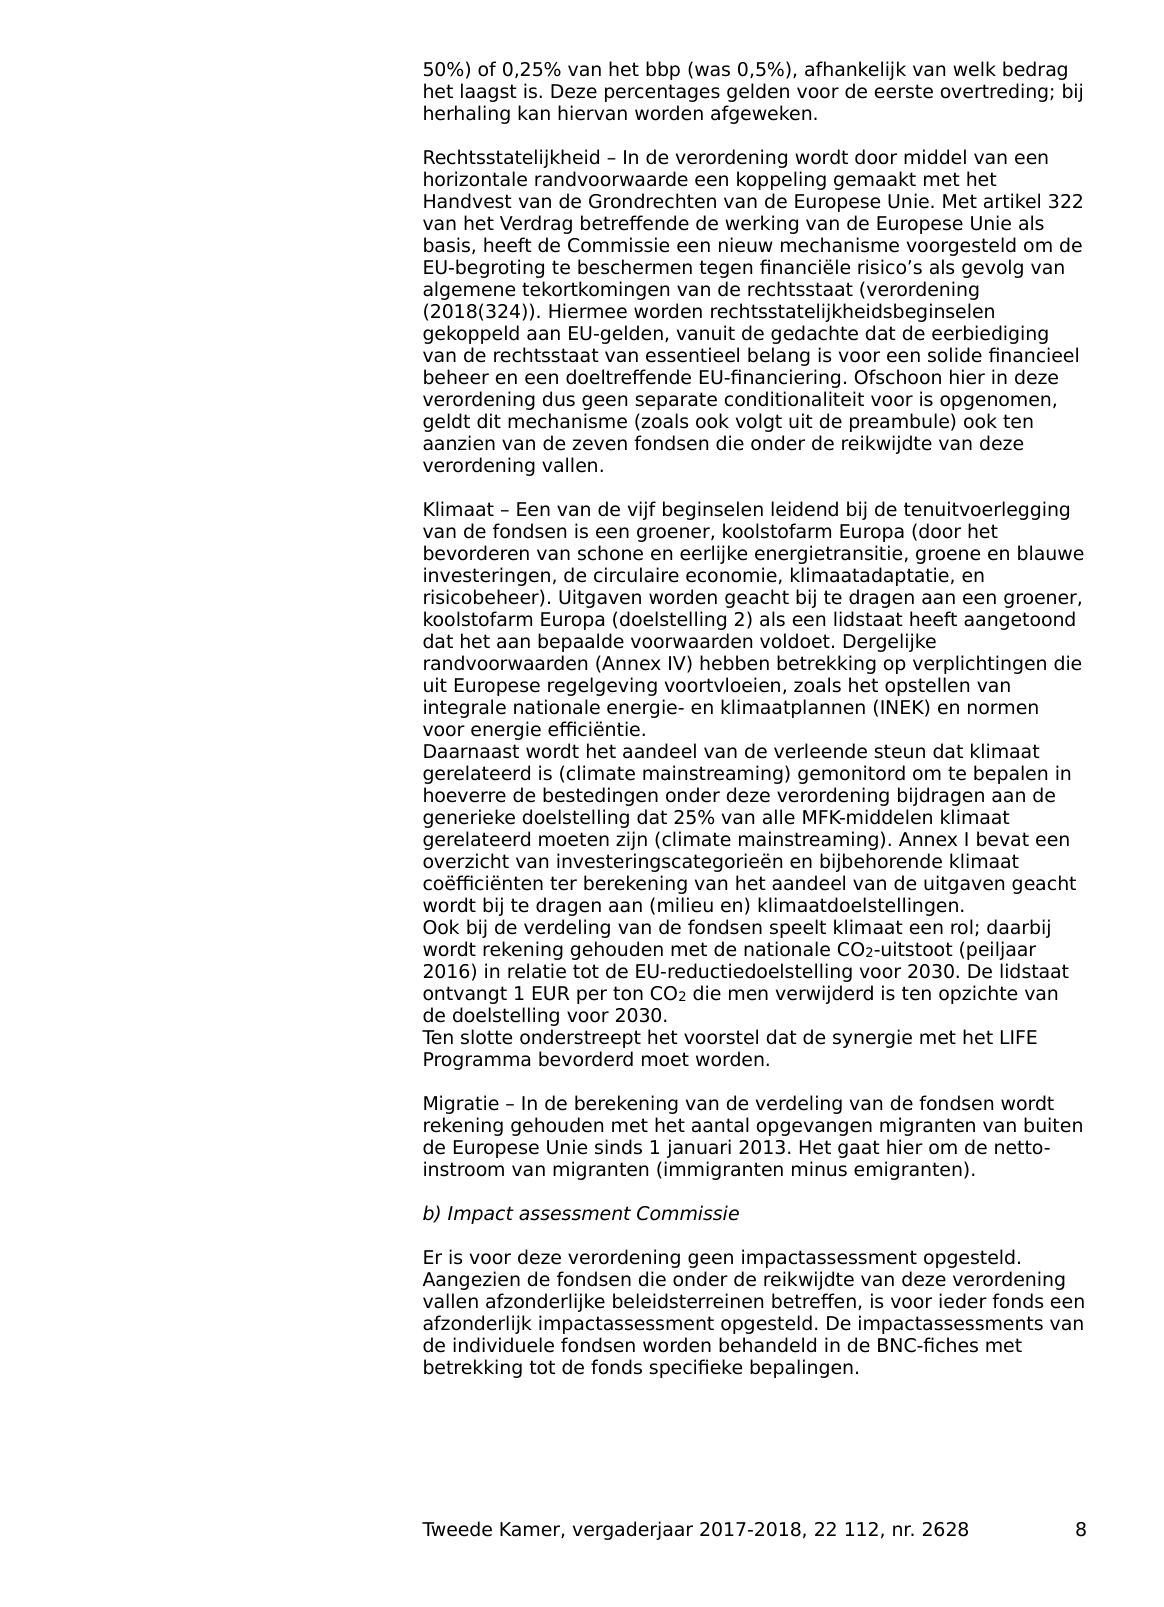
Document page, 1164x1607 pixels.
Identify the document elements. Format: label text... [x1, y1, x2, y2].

text Rechtsstatelijkheid – In de verordening wordt door middel van een horizontale randvoorwaarde een koppeling gemaakt met het Handvest van de Grondrechten van de Europese Unie. Met artikel 322 van het Verdrag betreffende de werking van de Europese Unie als basis, heeft de Commissie een nieuw mechanisme voorgesteld om de EU-begroting te beschermen tegen financiële risico’s als gevolg van algemene tekortkomingen van de rechtsstaat (verordening (2018(324)). Hiermee worden rechtsstatelijkheidsbeginselen gekoppeld aan EU-gelden, vanuit de gedachte dat de eerbiediging van de rechtsstaat van essentieel belang is voor een solide financieel beheer en een doeltreffende EU-financiering. Ofschoon hier in deze verordening dus geen separate conditionaliteit voor is opgenomen, geldt dit mechanisme (zoals ook volgt uit de preambule) ook ten aanzien van de zeven fondsen die onder de reikwijdte van deze verordening vallen. [422, 147, 1087, 477]
text Migratie – In de berekening van de verdeling van de fondsen wordt rekening gehouden met het aantal opgevangen migranten van buiten de Europese Unie sinds 1 januari 2013. Het gaat hier om de netto-instroom van migranten (immigranten minus emigranten). [422, 1093, 1087, 1181]
text Daarnaast wordt het aandeel van de verleende steun dat klimaat gerelateerd is (climate mainstreaming) gemonitord om te bepalen in hoeverre de bestedingen onder deze verordening bijdragen aan de generieke doelstelling dat 25% van alle MFK-middelen klimaat gerelateerd moeten zijn (climate mainstreaming). Annex I bevat een overzicht van investeringscategorieën en bijbehorende klimaat coëfficiënten ter berekening van het aandeel van de uitgaven geacht wordt bij te dragen aan (milieu en) klimaatdoelstellingen. [422, 741, 1087, 917]
text Klimaat – Een van de vijf beginselen leidend bij de tenuitvoerlegging van de fondsen is een groener, koolstofarm Europa (door het bevorderen van schone en eerlijke energietransitie, groene en blauwe investeringen, de circulaire economie, klimaatadaptatie, en risicobeheer). Uitgaven worden geacht bij te dragen aan een groener, koolstofarm Europa (doelstelling 2) als een lidstaat heeft aangetoond dat het aan bepaalde voorwaarden voldoet. Dergelijke randvoorwaarden (Annex IV) hebben betrekking op verplichtingen die uit Europese regelgeving voortvloeien, zoals het opstellen van integrale nationale energie- en klimaatplannen (INEK) en normen voor energie efficiëntie. [422, 499, 1087, 741]
text Ook bij de verdeling van de fondsen speelt klimaat een rol; daarbij wordt rekening gehouden met de nationale CO2-uitstoot (peiljaar 2016) in relatie tot de EU-reductiedoelstelling voor 2030. De lidstaat ontvangt 1 EUR per ton CO2 die men verwijderd is ten opzichte van de doelstelling voor 2030. [422, 917, 1087, 1027]
text 50%) of 0,25% van het bbp (was 0,5%), afhankelijk van welk bedrag het laagst is. Deze percentages gelden voor de eerste overtreding; bij herhaling kan hiervan worden afgeweken. [422, 59, 1087, 125]
text Ten slotte onderstreept het voorstel dat de synergie met het LIFE Programma bevorderd moet worden. [422, 1027, 1087, 1071]
text Er is voor deze verordening geen impactassessment opgesteld. Aangezien de fondsen die onder de reikwijdte van deze verordening vallen afzonderlijke beleidsterreinen betreffen, is voor ieder fonds een afzonderlijk impactassessment opgesteld. De impactassessments van de individuele fondsen worden behandeld in de BNC-fiches met betrekking tot de fonds specifieke bepalingen. [422, 1247, 1087, 1379]
subtitle b) Impact assessment Commissie [422, 1203, 1087, 1225]
